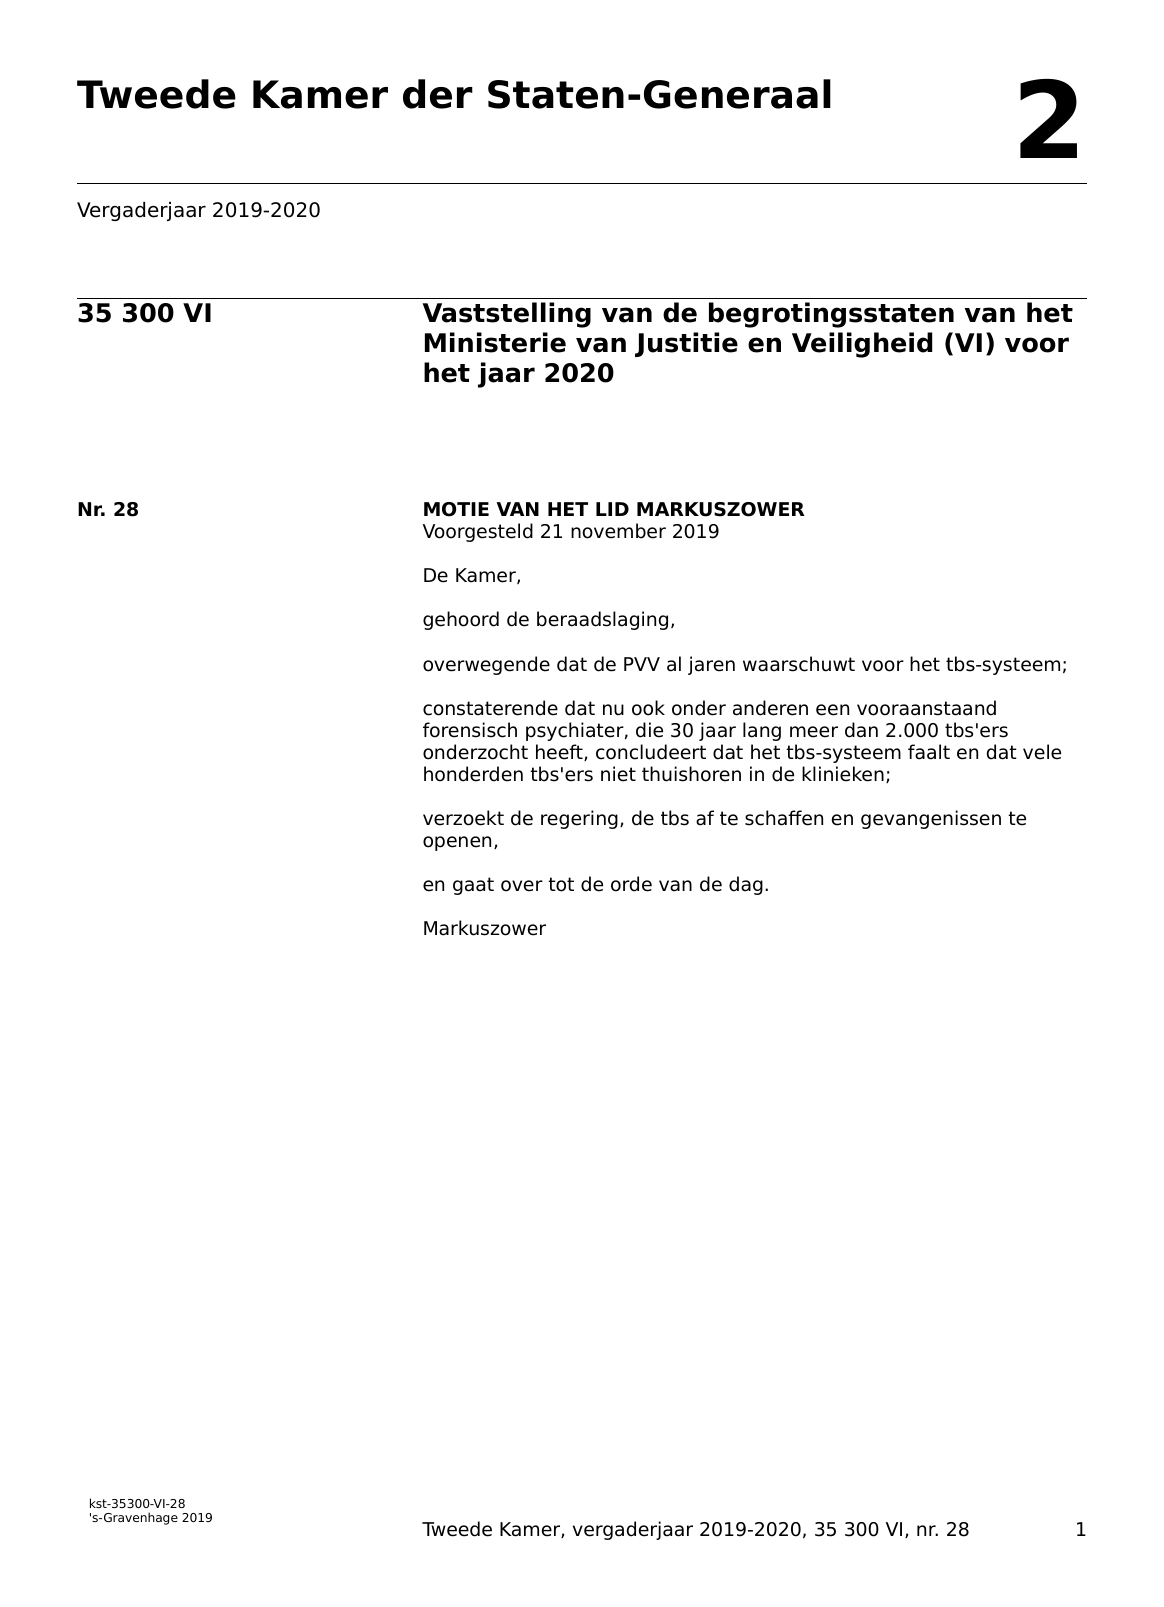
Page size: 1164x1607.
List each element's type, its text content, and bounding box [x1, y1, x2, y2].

text verzoekt de regering, de tbs af te schaffen en gevangenissen te openen, [422, 808, 1087, 852]
text De Kamer, [422, 565, 1087, 587]
subtitle 35 300 VI Vaststelling van de begrotingsstaten van het Ministerie van Justitie en Veiligheid (VI) voor het jaar 2020 [77, 299, 1087, 388]
text kst-35300-VI-28 [88, 1497, 323, 1511]
text 's-Gravenhage 2019 [88, 1511, 323, 1525]
subtitle Nr. 28 MOTIE VAN HET LID MARKUSZOWER [77, 499, 1087, 521]
table_cell Vergaderjaar 2019-2020 [77, 184, 1087, 298]
text constaterende dat nu ook onder anderen een vooraanstaand forensisch psychiater, die 30 jaar lang meer dan 2.000 tbs'ers onderzocht heeft, concludeert dat het tbs-systeem faalt en dat vele honderden tbs'ers niet thuishoren in de klinieken; [422, 698, 1087, 786]
text Voorgesteld 21 november 2019 [422, 521, 1087, 543]
table_header 2 [886, 59, 1087, 183]
text gehoord de beraadslaging, [422, 609, 1087, 631]
text Markuszower [422, 918, 1087, 940]
text en gaat over tot de orde van de dag. [422, 874, 1087, 896]
table_header Tweede Kamer der Staten-Generaal [77, 59, 886, 183]
text overwegende dat de PVV al jaren waarschuwt voor het tbs-systeem; [422, 653, 1087, 676]
